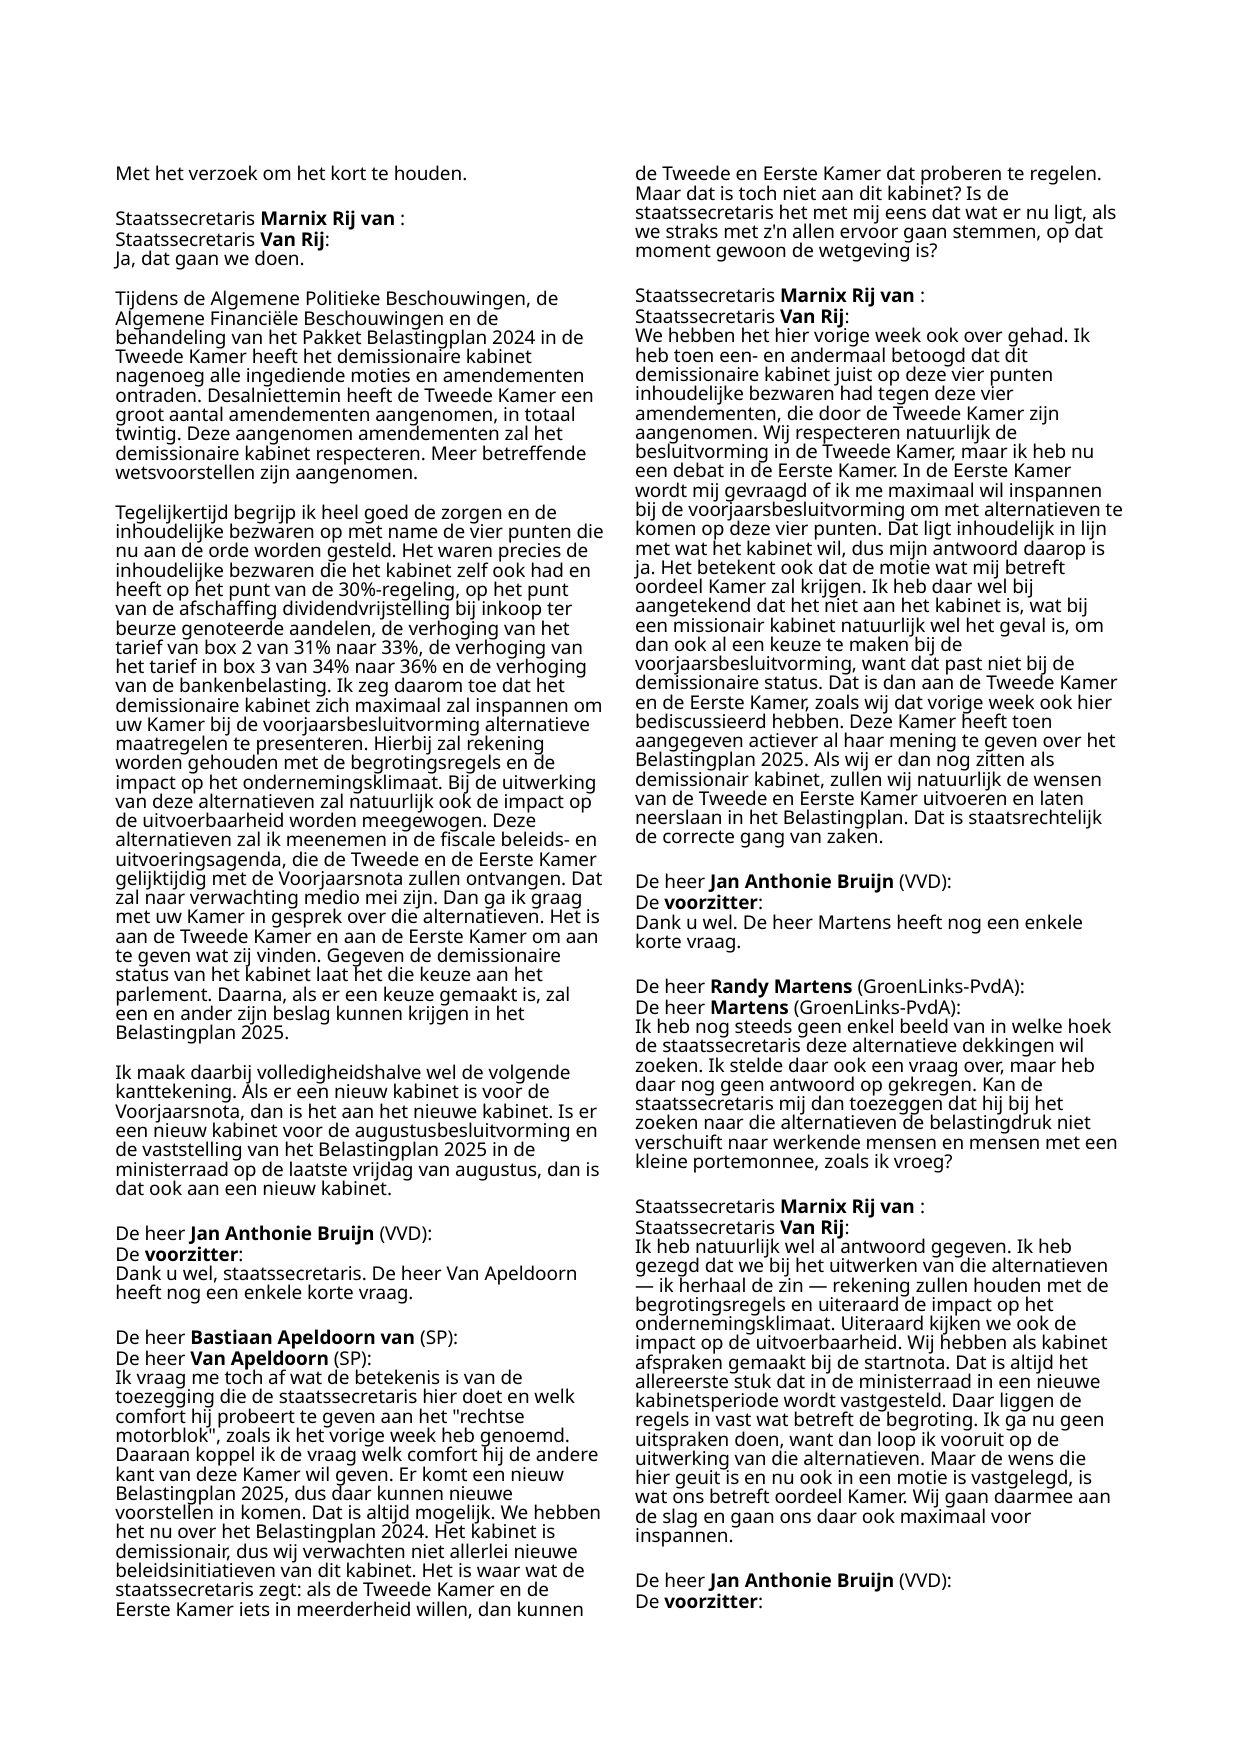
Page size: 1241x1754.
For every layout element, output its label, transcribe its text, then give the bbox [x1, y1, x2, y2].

text De heer Van Apeldoorn (SP): [115, 1350, 605, 1369]
text De voorzitter: [635, 1593, 1125, 1612]
text We hebben het hier vorige week ook over gehad. Ik heb toen een- en andermaal betoogd dat dit demissionaire kabinet juist op deze vier punten inhoudelijke bezwaren had tegen deze vier amendementen, die door de Tweede Kamer zijn aangenomen. Wij respecteren natuurlijk de besluitvorming in de Tweede Kamer, maar ik heb nu een debat in de Eerste Kamer. In de Eerste Kamer wordt mij gevraagd of ik me maximaal wil inspannen bij de voorjaarsbesluitvorming om met alternatieven te komen op deze vier punten. Dat ligt inhoudelijk in lijn met wat het kabinet wil, dus mijn antwoord daarop is ja. Het betekent ook dat de motie wat mij betreft oordeel Kamer zal krijgen. Ik heb daar wel bij aangetekend dat het niet aan het kabinet is, wat bij een missionair kabinet natuurlijk wel het geval is, om dan ook al een keuze te maken bij de voorjaarsbesluitvorming, want dat past niet bij de demissionaire status. Dat is dan aan de Tweede Kamer en de Eerste Kamer, zoals wij dat vorige week ook hier bediscussieerd hebben. Deze Kamer heeft toen aangegeven actiever al haar mening te geven over het Belastingplan 2025. Als wij er dan nog zitten als demissionair kabinet, zullen wij natuurlijk de wensen van de Tweede en Eerste Kamer uitvoeren en laten neerslaan in het Belastingplan. Dat is staatsrechtelijk de correcte gang van zaken. [635, 327, 1125, 848]
text Staatssecretaris Van Rij: [635, 1219, 1125, 1238]
text Staatssecretaris Marnix Rij van : [635, 1193, 1125, 1219]
text Staatssecretaris Marnix Rij van : [115, 205, 605, 231]
text De heer Bastiaan Apeldoorn van (SP): [115, 1324, 605, 1350]
text De heer Jan Anthonie Bruijn (VVD): [635, 869, 1125, 894]
text Staatssecretaris Van Rij: [635, 308, 1125, 327]
text De heer Jan Anthonie Bruijn (VVD): [115, 1220, 605, 1246]
text De heer Jan Anthonie Bruijn (VVD): [635, 1567, 1125, 1593]
text De heer Randy Martens (GroenLinks-PvdA): [635, 973, 1125, 999]
text Dank u wel. De heer Martens heeft nog een enkele korte vraag. [635, 914, 1125, 952]
text De voorzitter: [115, 1246, 605, 1265]
text Ik heb natuurlijk wel al antwoord gegeven. Ik heb gezegd dat we bij het uitwerken van die alternatieven — ik herhaal de zin — rekening zullen houden met de begrotingsregels en uiteraard de impact op het ondernemingsklimaat. Uiteraard kijken we ook de impact op de uitvoerbaarheid. Wij hebben als kabinet afspraken gemaakt bij de startnota. Dat is altijd het allereerste stuk dat in de ministerraad in een nieuwe kabinetsperiode wordt vastgesteld. Daar liggen de regels in vast wat betreft de begroting. Ik ga nu geen uitspraken doen, want dan loop ik vooruit op de uitwerking van die alternatieven. Maar de wens die hier geuit is en nu ook in een motie is vastgelegd, is wat ons betreft oordeel Kamer. Wij gaan daarmee aan de slag en gaan ons daar ook maximaal voor inspannen. [635, 1238, 1125, 1546]
text Ja, dat gaan we doen. [115, 250, 605, 270]
text Staatssecretaris Marnix Rij van : [635, 282, 1125, 308]
text Met het verzoek om het kort te houden. [115, 165, 605, 184]
text Ik maak daarbij volledigheidshalve wel de volgende kanttekening. Als er een nieuw kabinet is voor de Voorjaarsnota, dan is het aan het nieuwe kabinet. Is er een nieuw kabinet voor de augustusbesluitvorming en de vaststelling van het Belastingplan 2025 in de ministerraad op de laatste vrijdag van augustus, dan is dat ook aan een nieuw kabinet. [115, 1064, 605, 1199]
text Ik vraag me toch af wat de betekenis is van de toezegging die de staatssecretaris hier doet en welk comfort hij probeert te geven aan het "rechtse motorblok", zoals ik het vorige week heb genoemd. Daaraan koppel ik de vraag welk comfort hij de andere kant van deze Kamer wil geven. Er komt een nieuw Belastingplan 2025, dus daar kunnen nieuwe voorstellen in komen. Dat is altijd mogelijk. We hebben het nu over het Belastingplan 2024. Het kabinet is demissionair, dus wij verwachten niet allerlei nieuwe beleidsinitiatieven van dit kabinet. Het is waar wat de staatssecretaris zegt: als de Tweede Kamer en de Eerste Kamer iets in meerderheid willen, dan kunnen [115, 1369, 605, 1620]
text Staatssecretaris Van Rij: [115, 231, 605, 250]
text De voorzitter: [635, 894, 1125, 914]
text Tijdens de Algemene Politieke Beschouwingen, de Algemene Financiële Beschouwingen en de behandeling van het Pakket Belastingplan 2024 in de Tweede Kamer heeft het demissionaire kabinet nagenoeg alle ingediende moties en amendementen ontraden. Desalniettemin heeft de Tweede Kamer een groot aantal amendementen aangenomen, in totaal twintig. Deze aangenomen amendementen zal het demissionaire kabinet respecteren. Meer betreffende wetsvoorstellen zijn aangenomen. [115, 290, 605, 483]
text Tegelijkertijd begrijp ik heel goed de zorgen en de inhoudelijke bezwaren op met name de vier punten die nu aan de orde worden gesteld. Het waren precies de inhoudelijke bezwaren die het kabinet zelf ook had en heeft op het punt van de 30%-regeling, op het punt van de afschaffing dividendvrijstelling bij inkoop ter beurze genoteerde aandelen, de verhoging van het tarief van box 2 van 31% naar 33%, de verhoging van het tarief in box 3 van 34% naar 36% en de verhoging van de bankenbelasting. Ik zeg daarom toe dat het demissionaire kabinet zich maximaal zal inspannen om uw Kamer bij de voorjaarsbesluitvorming alternatieve maatregelen te presenteren. Hierbij zal rekening worden gehouden met de begrotingsregels en de impact op het ondernemingsklimaat. Bij de uitwerking van deze alternatieven zal natuurlijk ook de impact op de uitvoerbaarheid worden meegewogen. Deze alternatieven zal ik meenemen in de fiscale beleids- en uitvoeringsagenda, die de Tweede en de Eerste Kamer gelijktijdig met de Voorjaarsnota zullen ontvangen. Dat zal naar verwachting medio mei zijn. Dan ga ik graag met uw Kamer in gesprek over die alternatieven. Het is aan de Tweede Kamer en aan de Eerste Kamer om aan te geven wat zij vinden. Gegeven de demissionaire status van het kabinet laat het die keuze aan het parlement. Daarna, als er een keuze gemaakt is, zal een en ander zijn beslag kunnen krijgen in het Belastingplan 2025. [115, 504, 605, 1043]
text Ik heb nog steeds geen enkel beeld van in welke hoek de staatssecretaris deze alternatieve dekkingen wil zoeken. Ik stelde daar ook een vraag over, maar heb daar nog geen antwoord op gekregen. Kan de staatssecretaris mij dan toezeggen dat hij bij het zoeken naar die alternatieven de belastingdruk niet verschuift naar werkende mensen en mensen met een kleine portemonnee, zoals ik vroeg? [635, 1018, 1125, 1172]
text De heer Martens (GroenLinks-PvdA): [635, 999, 1125, 1018]
text Dank u wel, staatssecretaris. De heer Van Apeldoorn heeft nog een enkele korte vraag. [115, 1265, 605, 1303]
text de Tweede en Eerste Kamer dat proberen te regelen. Maar dat is toch niet aan dit kabinet? Is de staatssecretaris het met mij eens dat wat er nu ligt, als we straks met z'n allen ervoor gaan stemmen, op dat moment gewoon de wetgeving is? [635, 165, 1125, 262]
